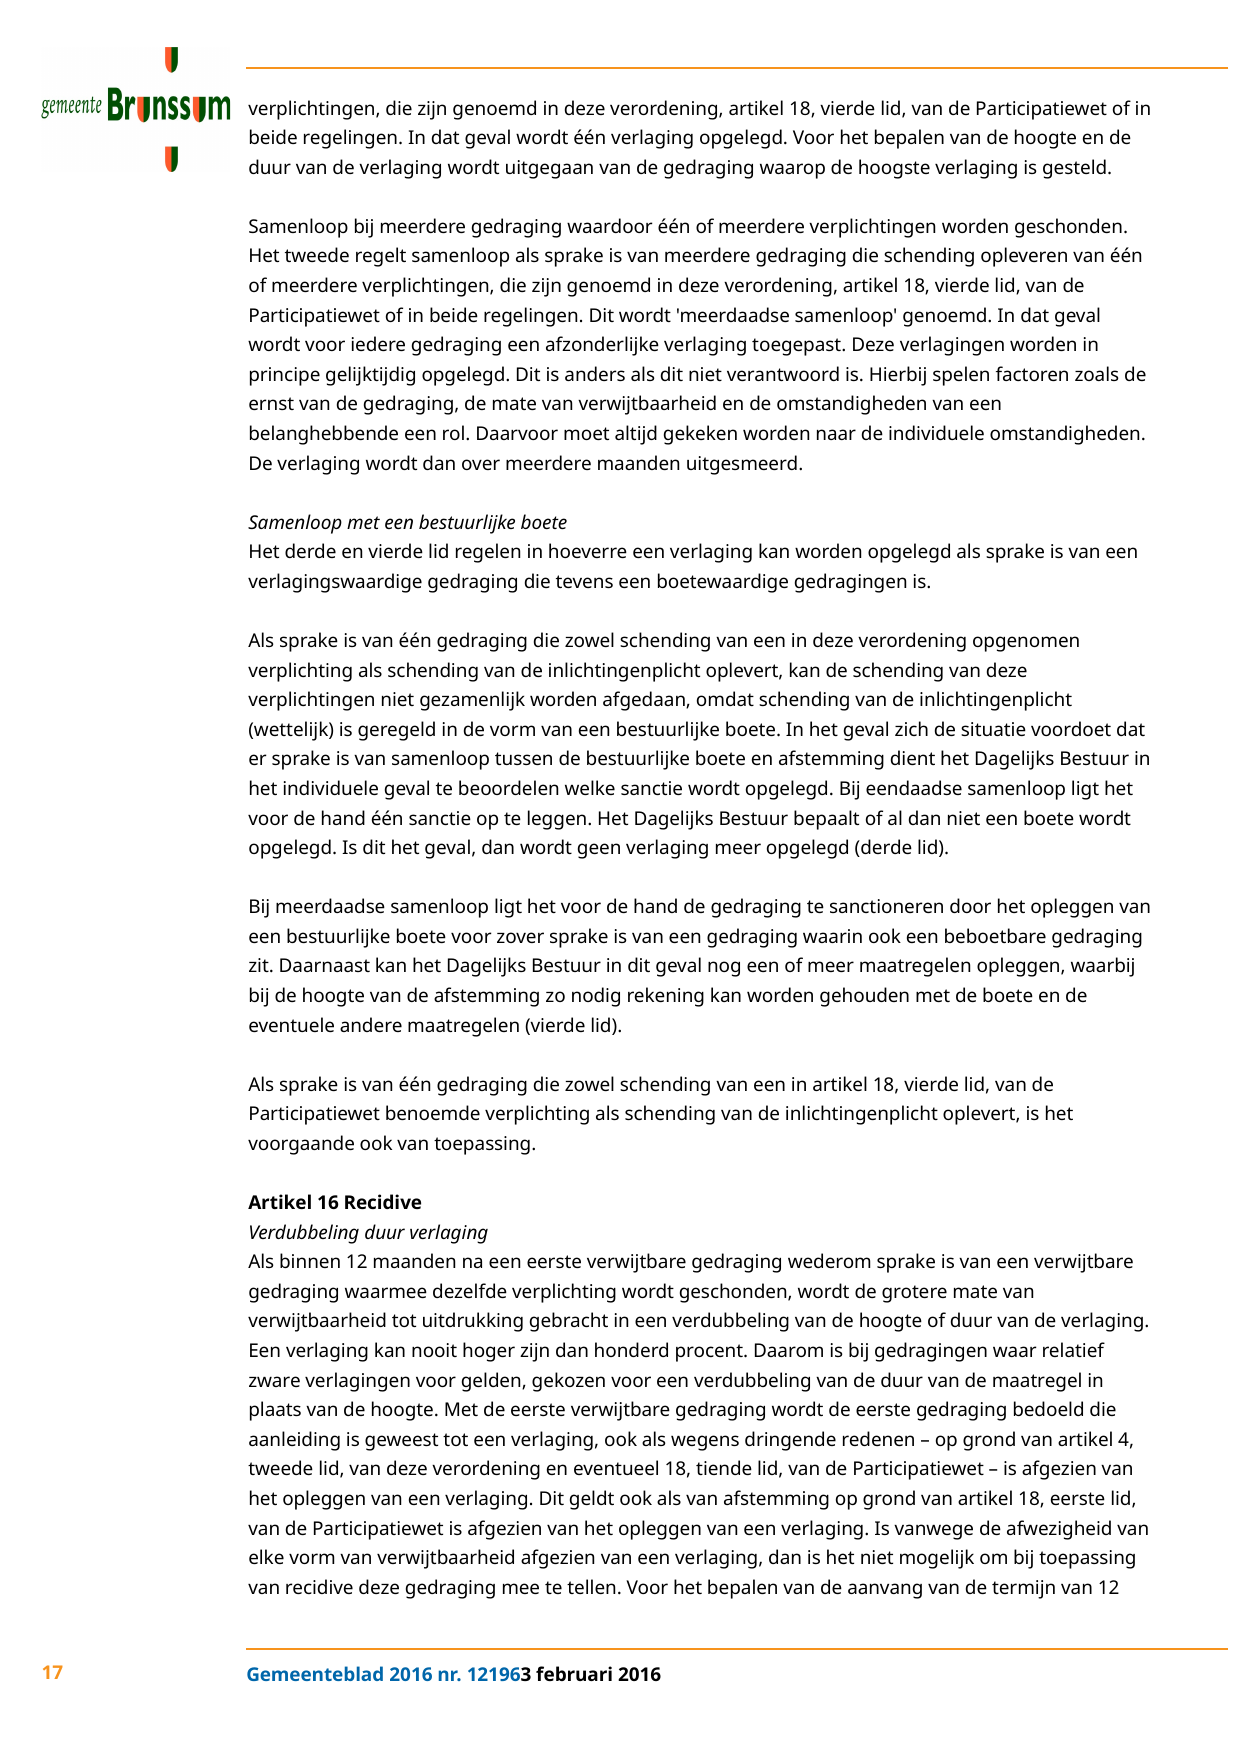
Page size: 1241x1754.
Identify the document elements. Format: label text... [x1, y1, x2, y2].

picture [41, 47, 231, 172]
text Bij meerdaadse samenloop ligt het voor de hand de gedraging te sanctioneren door het opleggen van een bestuurlijke boete voor zover sprake is van een gedraging waarin ook een beboetbare gedraging zit. Daarnaast kan het Dagelijks Bestuur in dit geval nog een of meer maatregelen opleggen, waarbij bij de hoogte van de afstemming zo nodig rekening kan worden gehouden met de boete en de eventuele andere maatregelen (vierde lid). [248, 893, 1152, 1038]
text Als sprake is van één gedraging die zowel schending van een in deze verordening opgenomen verplichting als schending van de inlichtingenplicht oplevert, kan de schending van deze verplichtingen niet gezamenlijk worden afgedaan, omdat schending van de inlichtingenplicht (wettelijk) is geregeld in de vorm van een bestuurlijke boete. In het geval zich de situatie voordoet dat er sprake is van samenloop tussen de bestuurlijke boete en afstemming dient het Dagelijks Bestuur in het individuele geval te beoordelen welke sanctie wordt opgelegd. Bij eendaadse samenloop ligt het voor de hand één sanctie op te leggen. Het Dagelijks Bestuur bepaalt of al dan niet een boete wordt opgelegd. Is dit het geval, dan wordt geen verlaging meer opgelegd (derde lid). [248, 627, 1152, 860]
text Het derde en vierde lid regelen in hoeverre een verlaging kan worden opgelegd als sprake is van een verlagingswaardige gedraging die tevens een boetewaardige gedragingen is. [248, 538, 1152, 594]
text Samenloop bij meerdere gedraging waardoor één of meerdere verplichtingen worden geschonden. Het tweede regelt samenloop als sprake is van meerdere gedraging die schending opleveren van één of meerdere verplichtingen, die zijn genoemd in deze verordening, artikel 18, vierde lid, van de Participatiewet of in beide regelingen. Dit wordt 'meerdaadse samenloop' genoemd. In dat geval wordt voor iedere gedraging een afzonderlijke verlaging toegepast. Deze verlagingen worden in principe gelijktijdig opgelegd. Dit is anders als dit niet verantwoord is. Hierbij spelen factoren zoals de ernst van de gedraging, de mate van verwijtbaarheid en de omstandigheden van een belanghebbende een rol. Daarvoor moet altijd gekeken worden naar de individuele omstandigheden. De verlaging wordt dan over meerdere maanden uitgesmeerd. [248, 213, 1152, 476]
text Artikel 16 Recidive [248, 1189, 1152, 1215]
text verplichtingen, die zijn genoemd in deze verordening, artikel 18, vierde lid, van de Participatiewet of in beide regelingen. In dat geval wordt één verlaging opgelegd. Voor het bepalen van de hoogte en de duur van de verlaging wordt uitgegaan van de gedraging waarop de hoogste verlaging is gesteld. [248, 95, 1152, 180]
text Als sprake is van één gedraging die zowel schending van een in artikel 18, vierde lid, van de Participatiewet benoemde verplichting als schending van de inlichtingenplicht oplevert, is het voorgaande ook van toepassing. [248, 1071, 1152, 1156]
text Als binnen 12 maanden na een eerste verwijtbare gedraging wederom sprake is van een verwijtbare gedraging waarmee dezelfde verplichting wordt geschonden, wordt de grotere mate van verwijtbaarheid tot uitdrukking gebracht in een verdubbeling van de hoogte of duur van de verlaging. Een verlaging kan nooit hoger zijn dan honderd procent. Daarom is bij gedragingen waar relatief zware verlagingen voor gelden, gekozen voor een verdubbeling van de duur van de maatregel in plaats van de hoogte. Met de eerste verwijtbare gedraging wordt de eerste gedraging bedoeld die aanleiding is geweest tot een verlaging, ook als wegens dringende redenen – op grond van artikel 4, tweede lid, van deze verordening en eventueel 18, tiende lid, van de Participatiewet – is afgezien van het opleggen van een verlaging. Dit geldt ook als van afstemming op grond van artikel 18, eerste lid, van de Participatiewet is afgezien van het opleggen van een verlaging. Is vanwege de afwezigheid van elke vorm van verwijtbaarheid afgezien van een verlaging, dan is het niet mogelijk om bij toepassing van recidive deze gedraging mee te tellen. Voor het bepalen van de aanvang van de termijn van 12 [248, 1248, 1152, 1600]
text Samenloop met een bestuurlijke boete [248, 509, 1152, 535]
text Verdubbeling duur verlaging [248, 1219, 1152, 1245]
